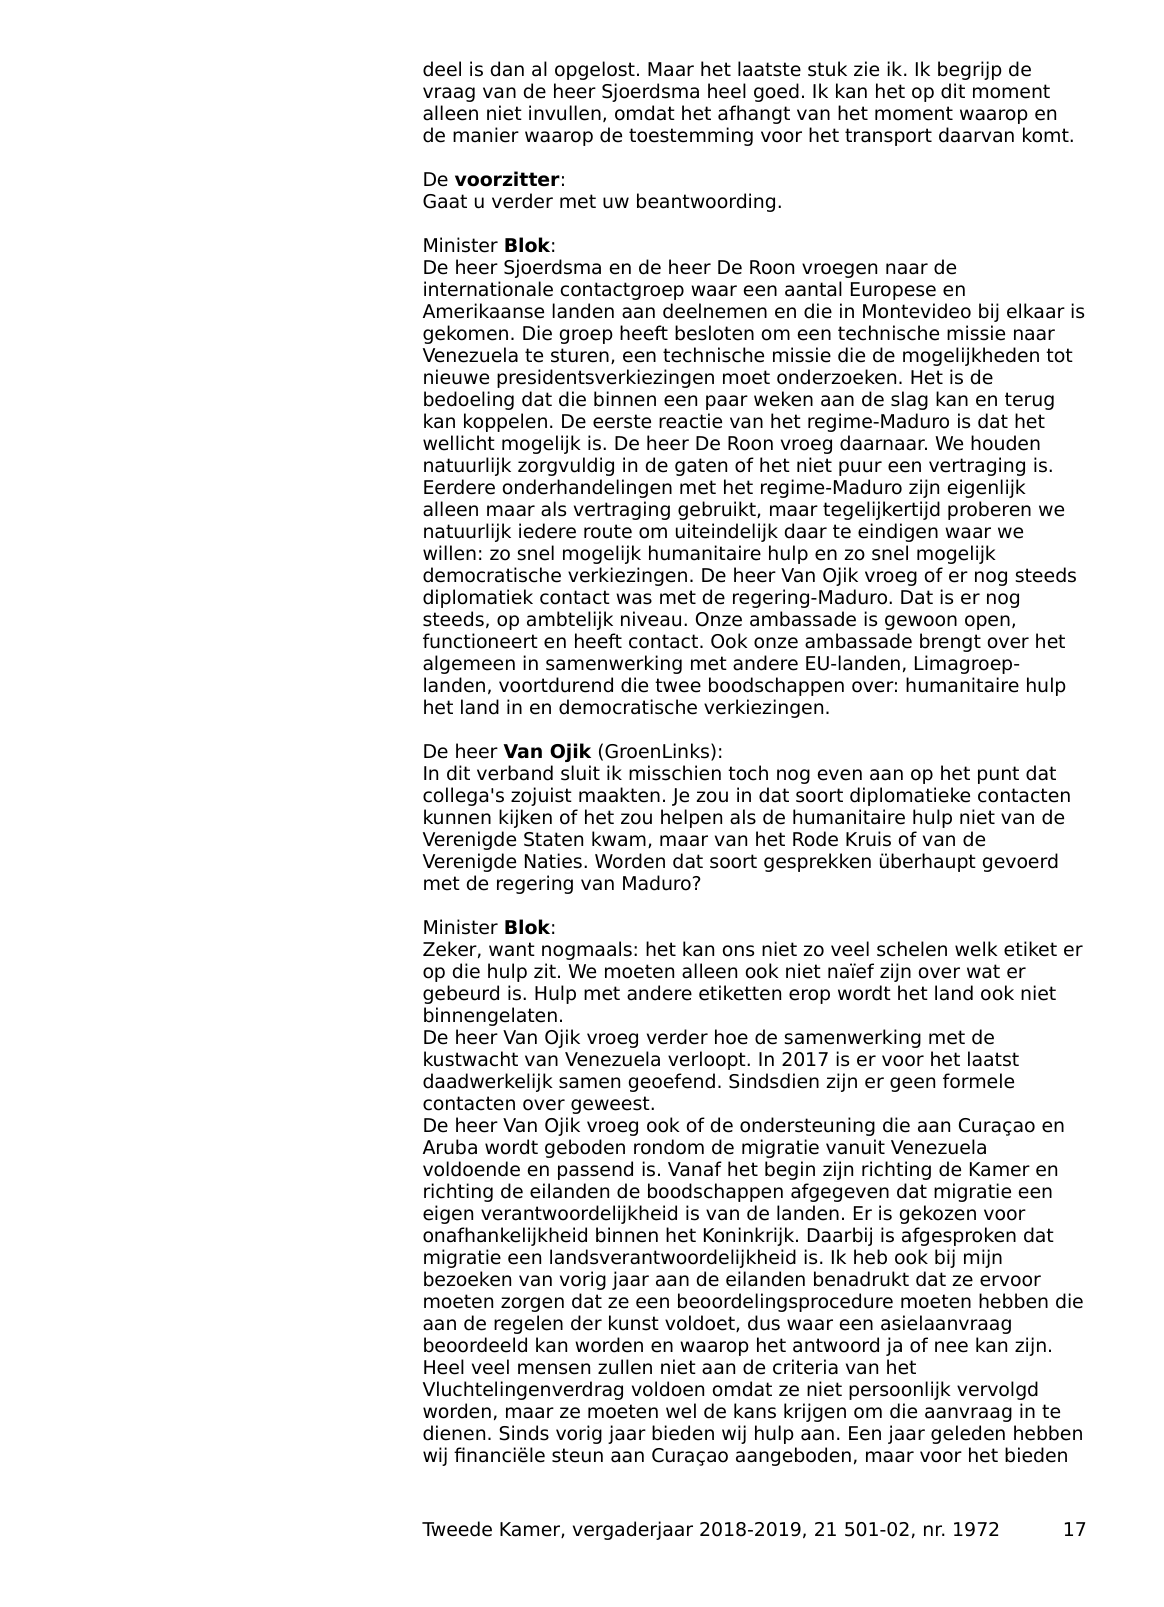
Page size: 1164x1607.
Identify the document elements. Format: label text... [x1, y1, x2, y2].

text Minister Blok: [422, 235, 1087, 257]
text De heer Van Ojik (GroenLinks): [422, 741, 1087, 763]
text deel is dan al opgelost. Maar het laatste stuk zie ik. Ik begrijp de vraag van de heer Sjoerdsma heel goed. Ik kan het op dit moment alleen niet invullen, omdat het afhangt van het moment waarop en de manier waarop de toestemming voor het transport daarvan komt. [422, 59, 1087, 147]
text Gaat u verder met uw beantwoording. [422, 191, 1087, 213]
text De heer Van Ojik vroeg verder hoe de samenwerking met de kustwacht van Venezuela verloopt. In 2017 is er voor het laatst daadwerkelijk samen geoefend. Sindsdien zijn er geen formele contacten over geweest. [422, 1027, 1087, 1115]
text De heer Van Ojik vroeg ook of de ondersteuning die aan Curaçao en Aruba wordt geboden rondom de migratie vanuit Venezuela voldoende en passend is. Vanaf het begin zijn richting de Kamer en richting de eilanden de boodschappen afgegeven dat migratie een eigen verantwoordelijkheid is van de landen. Er is gekozen voor onafhankelijkheid binnen het Koninkrijk. Daarbij is afgesproken dat migratie een landsverantwoordelijkheid is. Ik heb ook bij mijn bezoeken van vorig jaar aan de eilanden benadrukt dat ze ervoor moeten zorgen dat ze een beoordelingsprocedure moeten hebben die aan de regelen der kunst voldoet, dus waar een asielaanvraag beoordeeld kan worden en waarop het antwoord ja of nee kan zijn. Heel veel mensen zullen niet aan de criteria van het Vluchtelingenverdrag voldoen omdat ze niet persoonlijk vervolgd worden, maar ze moeten wel de kans krijgen om die aanvraag in te dienen. Sinds vorig jaar bieden wij hulp aan. Een jaar geleden hebben wij financiële steun aan Curaçao aangeboden, maar voor het bieden [422, 1115, 1087, 1467]
text De heer Sjoerdsma en de heer De Roon vroegen naar de internationale contactgroep waar een aantal Europese en Amerikaanse landen aan deelnemen en die in Montevideo bij elkaar is gekomen. Die groep heeft besloten om een technische missie naar Venezuela te sturen, een technische missie die de mogelijkheden tot nieuwe presidentsverkiezingen moet onderzoeken. Het is de bedoeling dat die binnen een paar weken aan de slag kan en terug kan koppelen. De eerste reactie van het regime-Maduro is dat het wellicht mogelijk is. De heer De Roon vroeg daarnaar. We houden natuurlijk zorgvuldig in de gaten of het niet puur een vertraging is. Eerdere onderhandelingen met het regime-Maduro zijn eigenlijk alleen maar als vertraging gebruikt, maar tegelijkertijd proberen we natuurlijk iedere route om uiteindelijk daar te eindigen waar we willen: zo snel mogelijk humanitaire hulp en zo snel mogelijk democratische verkiezingen. De heer Van Ojik vroeg of er nog steeds diplomatiek contact was met de regering-Maduro. Dat is er nog steeds, op ambtelijk niveau. Onze ambassade is gewoon open, functioneert en heeft contact. Ook onze ambassade brengt over het algemeen in samenwerking met andere EU-landen, Limagroep-landen, voortdurend die twee boodschappen over: humanitaire hulp het land in en democratische verkiezingen. [422, 257, 1087, 719]
text Zeker, want nogmaals: het kan ons niet zo veel schelen welk etiket er op die hulp zit. We moeten alleen ook niet naïef zijn over wat er gebeurd is. Hulp met andere etiketten erop wordt het land ook niet binnengelaten. [422, 939, 1087, 1027]
text In dit verband sluit ik misschien toch nog even aan op het punt dat collega's zojuist maakten. Je zou in dat soort diplomatieke contacten kunnen kijken of het zou helpen als de humanitaire hulp niet van de Verenigde Staten kwam, maar van het Rode Kruis of van de Verenigde Naties. Worden dat soort gesprekken überhaupt gevoerd met de regering van Maduro? [422, 763, 1087, 895]
text Minister Blok: [422, 917, 1087, 939]
text De voorzitter: [422, 169, 1087, 191]
